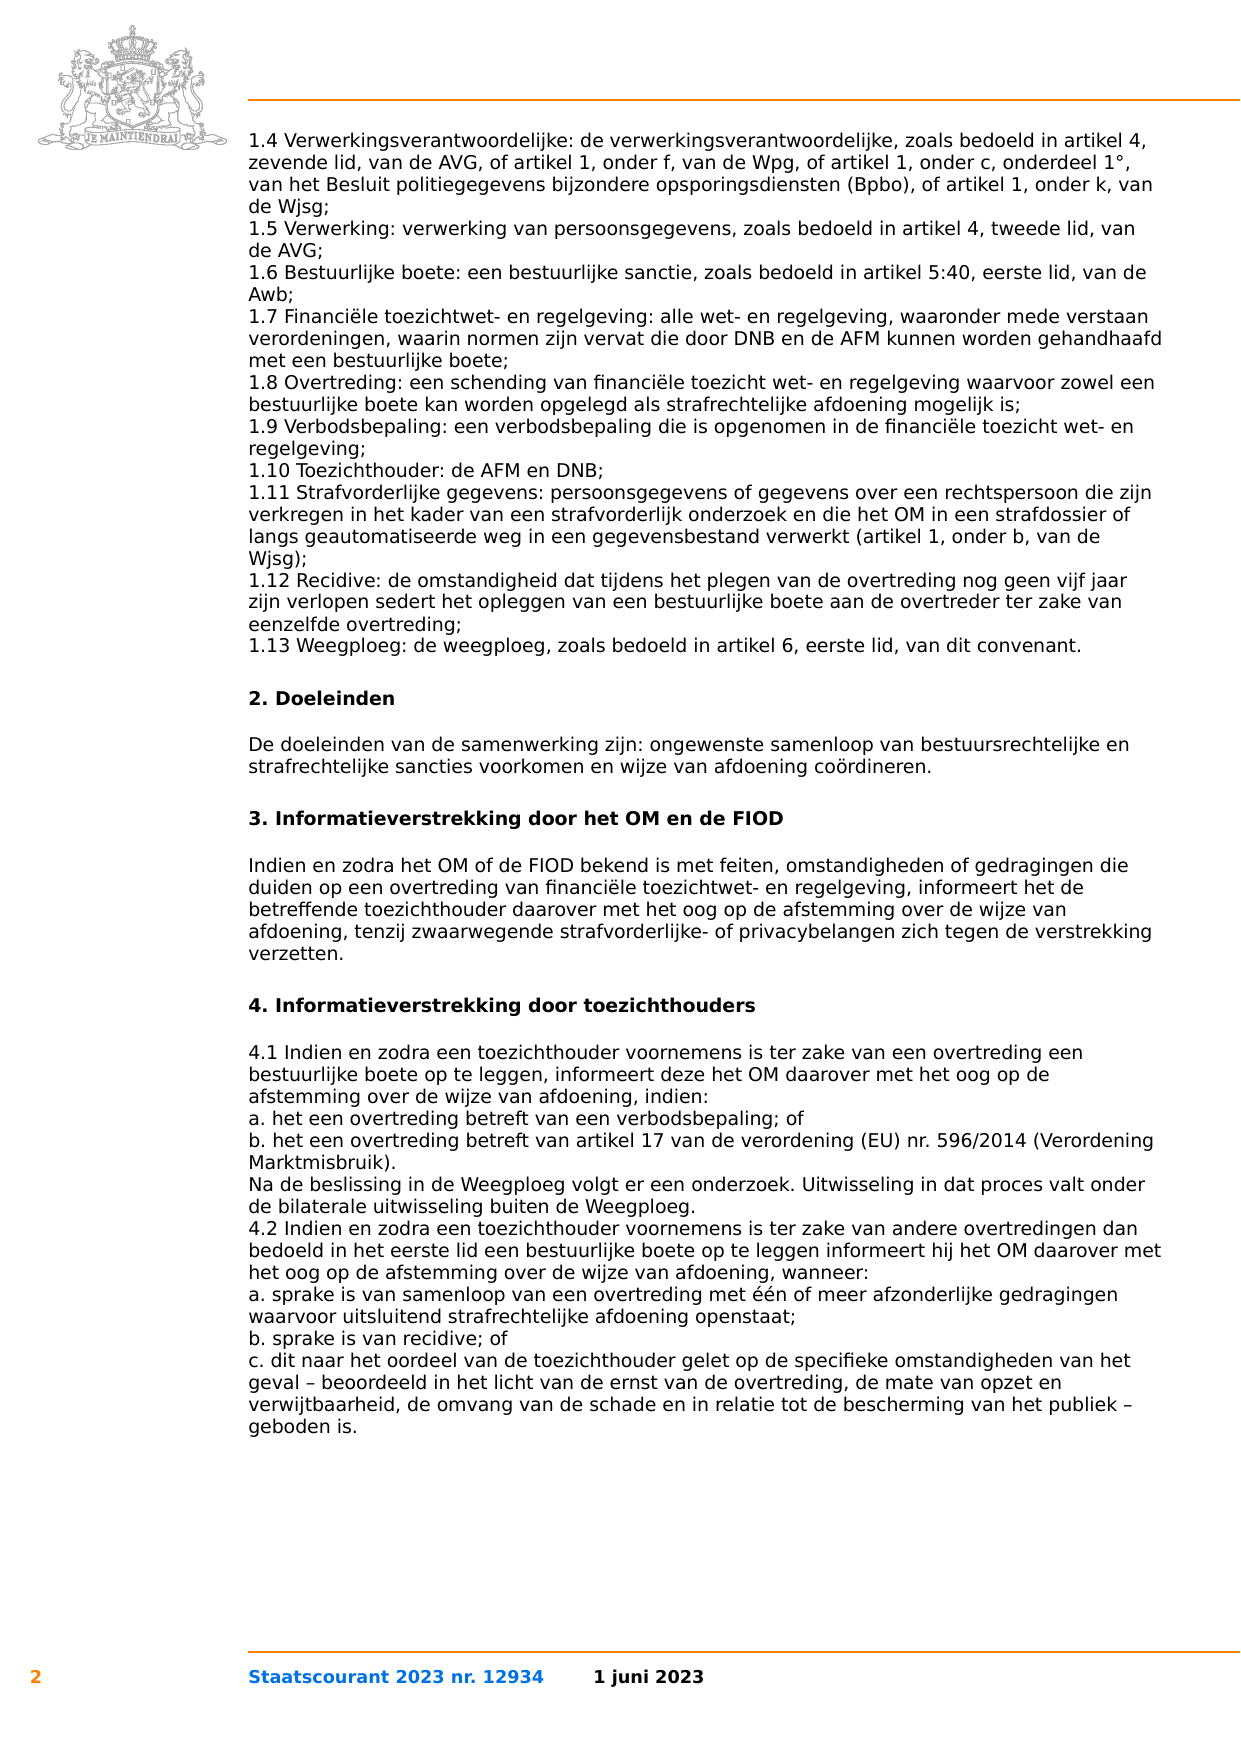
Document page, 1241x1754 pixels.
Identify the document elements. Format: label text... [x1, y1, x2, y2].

text 1.6 Bestuurlijke boete: een bestuurlijke sanctie, zoals bedoeld in artikel 5:40, eerste lid, van de Awb; [248, 262, 1163, 306]
text 1.7 Financiële toezichtwet- en regelgeving: alle wet- en regelgeving, waaronder mede verstaan verordeningen, waarin normen zijn vervat die door DNB en de AFM kunnen worden gehandhaafd met een bestuurlijke boete; [248, 306, 1163, 372]
text 4.2 Indien en zodra een toezichthouder voornemens is ter zake van andere overtredingen dan bedoeld in het eerste lid een bestuurlijke boete op te leggen informeert hij het OM daarover met het oog op de afstemming over de wijze van afdoening, wanneer: [248, 1218, 1163, 1284]
text 1.9 Verbodsbepaling: een verbodsbepaling die is opgenomen in de financiële toezicht wet- en regelgeving; [248, 416, 1163, 459]
text De doeleinden van de samenwerking zijn: ongewenste samenloop van bestuursrechtelijke en strafrechtelijke sancties voorkomen en wijze van afdoening coördineren. [248, 734, 1163, 778]
subtitle 4. Informatieverstrekking door toezichthouders [248, 995, 1163, 1017]
text c. dit naar het oordeel van de toezichthouder gelet op de specifieke omstandigheden van het geval – beoordeeld in het licht van de ernst van de overtreding, de mate van opzet en verwijtbaarheid, de omvang van de schade en in relatie tot de bescherming van het publiek – geboden is. [248, 1350, 1163, 1438]
text 1.8 Overtreding: een schending van financiële toezicht wet- en regelgeving waarvoor zowel een bestuurlijke boete kan worden opgelegd als strafrechtelijke afdoening mogelijk is; [248, 372, 1163, 416]
text b. het een overtreding betreft van artikel 17 van de verordening (EU) nr. 596/2014 (Verordening Marktmisbruik). [248, 1130, 1163, 1174]
picture [38, 25, 227, 150]
text 1.13 Weegploeg: de weegploeg, zoals bedoeld in artikel 6, eerste lid, van dit convenant. [248, 635, 1163, 657]
text 1.11 Strafvorderlijke gegevens: persoonsgegevens of gegevens over een rechtspersoon die zijn verkregen in het kader van een strafvorderlijk onderzoek en die het OM in een strafdossier of langs geautomatiseerde weg in een gegevensbestand verwerkt (artikel 1, onder b, van de Wjsg); [248, 482, 1163, 569]
text 1.5 Verwerking: verwerking van persoonsgegevens, zoals bedoeld in artikel 4, tweede lid, van de AVG; [248, 218, 1163, 262]
text 1.12 Recidive: de omstandigheid dat tijdens het plegen van de overtreding nog geen vijf jaar zijn verlopen sedert het opleggen van een bestuurlijke boete aan de overtreder ter zake van eenzelfde overtreding; [248, 569, 1163, 635]
text Indien en zodra het OM of de FIOD bekend is met feiten, omstandigheden of gedragingen die duiden op een overtreding van financiële toezichtwet- en regelgeving, informeert het de betreffende toezichthouder daarover met het oog op de afstemming over de wijze van afdoening, tenzij zwaarwegende strafvorderlijke- of privacybelangen zich tegen de verstrekking verzetten. [248, 855, 1163, 965]
text 1.10 Toezichthouder: de AFM en DNB; [248, 459, 1163, 482]
text Na de beslissing in de Weegploeg volgt er een onderzoek. Uitwisseling in dat proces valt onder de bilaterale uitwisseling buiten de Weegploeg. [248, 1174, 1163, 1218]
text a. het een overtreding betreft van een verbodsbepaling; of [248, 1108, 1163, 1130]
text 4.1 Indien en zodra een toezichthouder voornemens is ter zake van een overtreding een bestuurlijke boete op te leggen, informeert deze het OM daarover met het oog op de afstemming over de wijze van afdoening, indien: [248, 1042, 1163, 1108]
subtitle 2. Doeleinden [248, 687, 1163, 709]
subtitle 3. Informatieverstrekking door het OM en de FIOD [248, 808, 1163, 830]
text a. sprake is van samenloop van een overtreding met één of meer afzonderlijke gedragingen waarvoor uitsluitend strafrechtelijke afdoening openstaat; [248, 1284, 1163, 1328]
text 1.4 Verwerkingsverantwoordelijke: de verwerkingsverantwoordelijke, zoals bedoeld in artikel 4, zevende lid, van de AVG, of artikel 1, onder f, van de Wpg, of artikel 1, onder c, onderdeel 1°, van het Besluit politiegegevens bijzondere opsporingsdiensten (Bpbo), of artikel 1, onder k, van de Wjsg; [248, 130, 1163, 218]
text b. sprake is van recidive; of [248, 1328, 1163, 1350]
